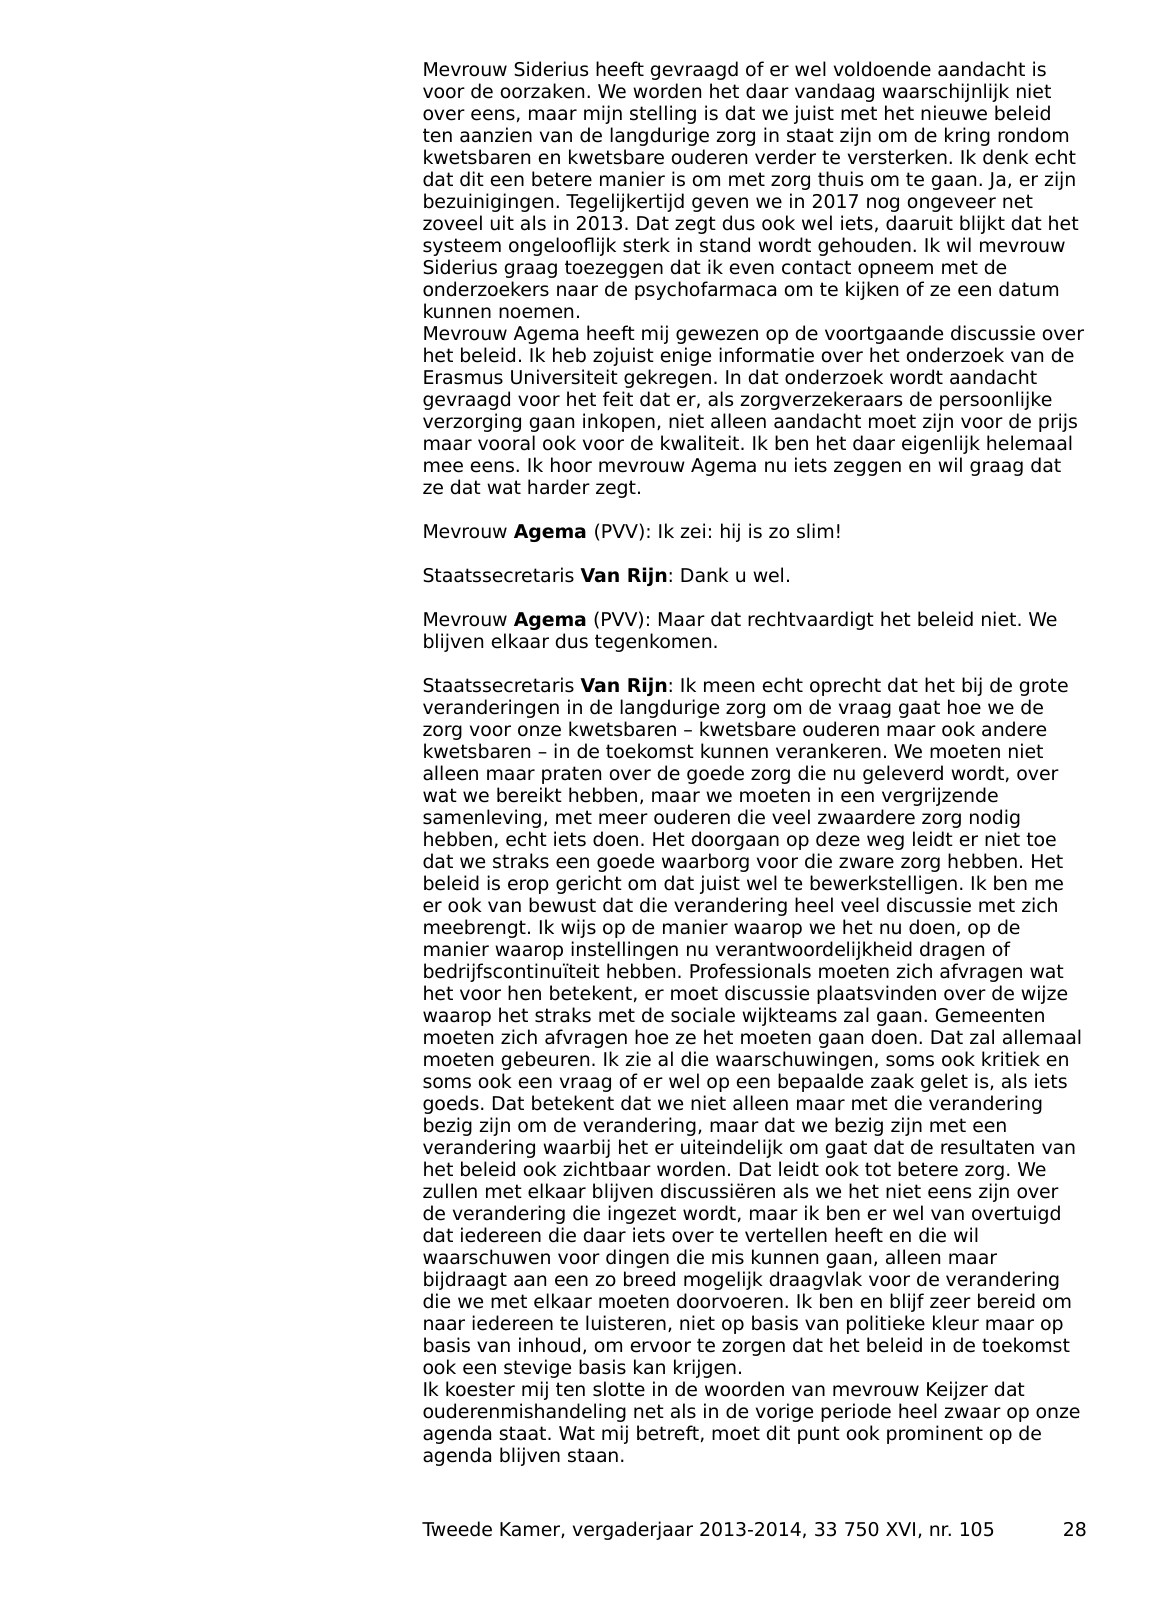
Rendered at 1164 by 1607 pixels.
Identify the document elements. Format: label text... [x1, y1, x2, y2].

text Staatssecretaris Van Rijn: Ik meen echt oprecht dat het bij de grote veranderingen in de langdurige zorg om de vraag gaat hoe we de zorg voor onze kwetsbaren – kwetsbare ouderen maar ook andere kwetsbaren – in de toekomst kunnen verankeren. We moeten niet alleen maar praten over de goede zorg die nu geleverd wordt, over wat we bereikt hebben, maar we moeten in een vergrijzende samenleving, met meer ouderen die veel zwaardere zorg nodig hebben, echt iets doen. Het doorgaan op deze weg leidt er niet toe dat we straks een goede waarborg voor die zware zorg hebben. Het beleid is erop gericht om dat juist wel te bewerkstelligen. Ik ben me er ook van bewust dat die verandering heel veel discussie met zich meebrengt. Ik wijs op de manier waarop we het nu doen, op de manier waarop instellingen nu verantwoordelijkheid dragen of bedrijfscontinuïteit hebben. Professionals moeten zich afvragen wat het voor hen betekent, er moet discussie plaatsvinden over de wijze waarop het straks met de sociale wijkteams zal gaan. Gemeenten moeten zich afvragen hoe ze het moeten gaan doen. Dat zal allemaal moeten gebeuren. Ik zie al die waarschuwingen, soms ook kritiek en soms ook een vraag of er wel op een bepaalde zaak gelet is, als iets goeds. Dat betekent dat we niet alleen maar met die verandering bezig zijn om de verandering, maar dat we bezig zijn met een verandering waarbij het er uiteindelijk om gaat dat de resultaten van het beleid ook zichtbaar worden. Dat leidt ook tot betere zorg. We zullen met elkaar blijven discussiëren als we het niet eens zijn over de verandering die ingezet wordt, maar ik ben er wel van overtuigd dat iedereen die daar iets over te vertellen heeft en die wil waarschuwen voor dingen die mis kunnen gaan, alleen maar bijdraagt aan een zo breed mogelijk draagvlak voor de verandering die we met elkaar moeten doorvoeren. Ik ben en blijf zeer bereid om naar iedereen te luisteren, niet op basis van politieke kleur maar op basis van inhoud, om ervoor te zorgen dat het beleid in de toekomst ook een stevige basis kan krijgen. [422, 675, 1087, 1379]
text Ik koester mij ten slotte in de woorden van mevrouw Keijzer dat ouderenmishandeling net als in de vorige periode heel zwaar op onze agenda staat. Wat mij betreft, moet dit punt ook prominent op de agenda blijven staan. [422, 1379, 1087, 1467]
text Mevrouw Agema (PVV): Ik zei: hij is zo slim! [422, 521, 1087, 543]
text Staatssecretaris Van Rijn: Dank u wel. [422, 565, 1087, 587]
text Mevrouw Agema heeft mij gewezen op de voortgaande discussie over het beleid. Ik heb zojuist enige informatie over het onderzoek van de Erasmus Universiteit gekregen. In dat onderzoek wordt aandacht gevraagd voor het feit dat er, als zorgverzekeraars de persoonlijke verzorging gaan inkopen, niet alleen aandacht moet zijn voor de prijs maar vooral ook voor de kwaliteit. Ik ben het daar eigenlijk helemaal mee eens. Ik hoor mevrouw Agema nu iets zeggen en wil graag dat ze dat wat harder zegt. [422, 323, 1087, 499]
text Mevrouw Agema (PVV): Maar dat rechtvaardigt het beleid niet. We blijven elkaar dus tegenkomen. [422, 609, 1087, 653]
text Mevrouw Siderius heeft gevraagd of er wel voldoende aandacht is voor de oorzaken. We worden het daar vandaag waarschijnlijk niet over eens, maar mijn stelling is dat we juist met het nieuwe beleid ten aanzien van de langdurige zorg in staat zijn om de kring rondom kwetsbaren en kwetsbare ouderen verder te versterken. Ik denk echt dat dit een betere manier is om met zorg thuis om te gaan. Ja, er zijn bezuinigingen. Tegelijkertijd geven we in 2017 nog ongeveer net zoveel uit als in 2013. Dat zegt dus ook wel iets, daaruit blijkt dat het systeem ongelooflijk sterk in stand wordt gehouden. Ik wil mevrouw Siderius graag toezeggen dat ik even contact opneem met de onderzoekers naar de psychofarmaca om te kijken of ze een datum kunnen noemen. [422, 59, 1087, 323]
